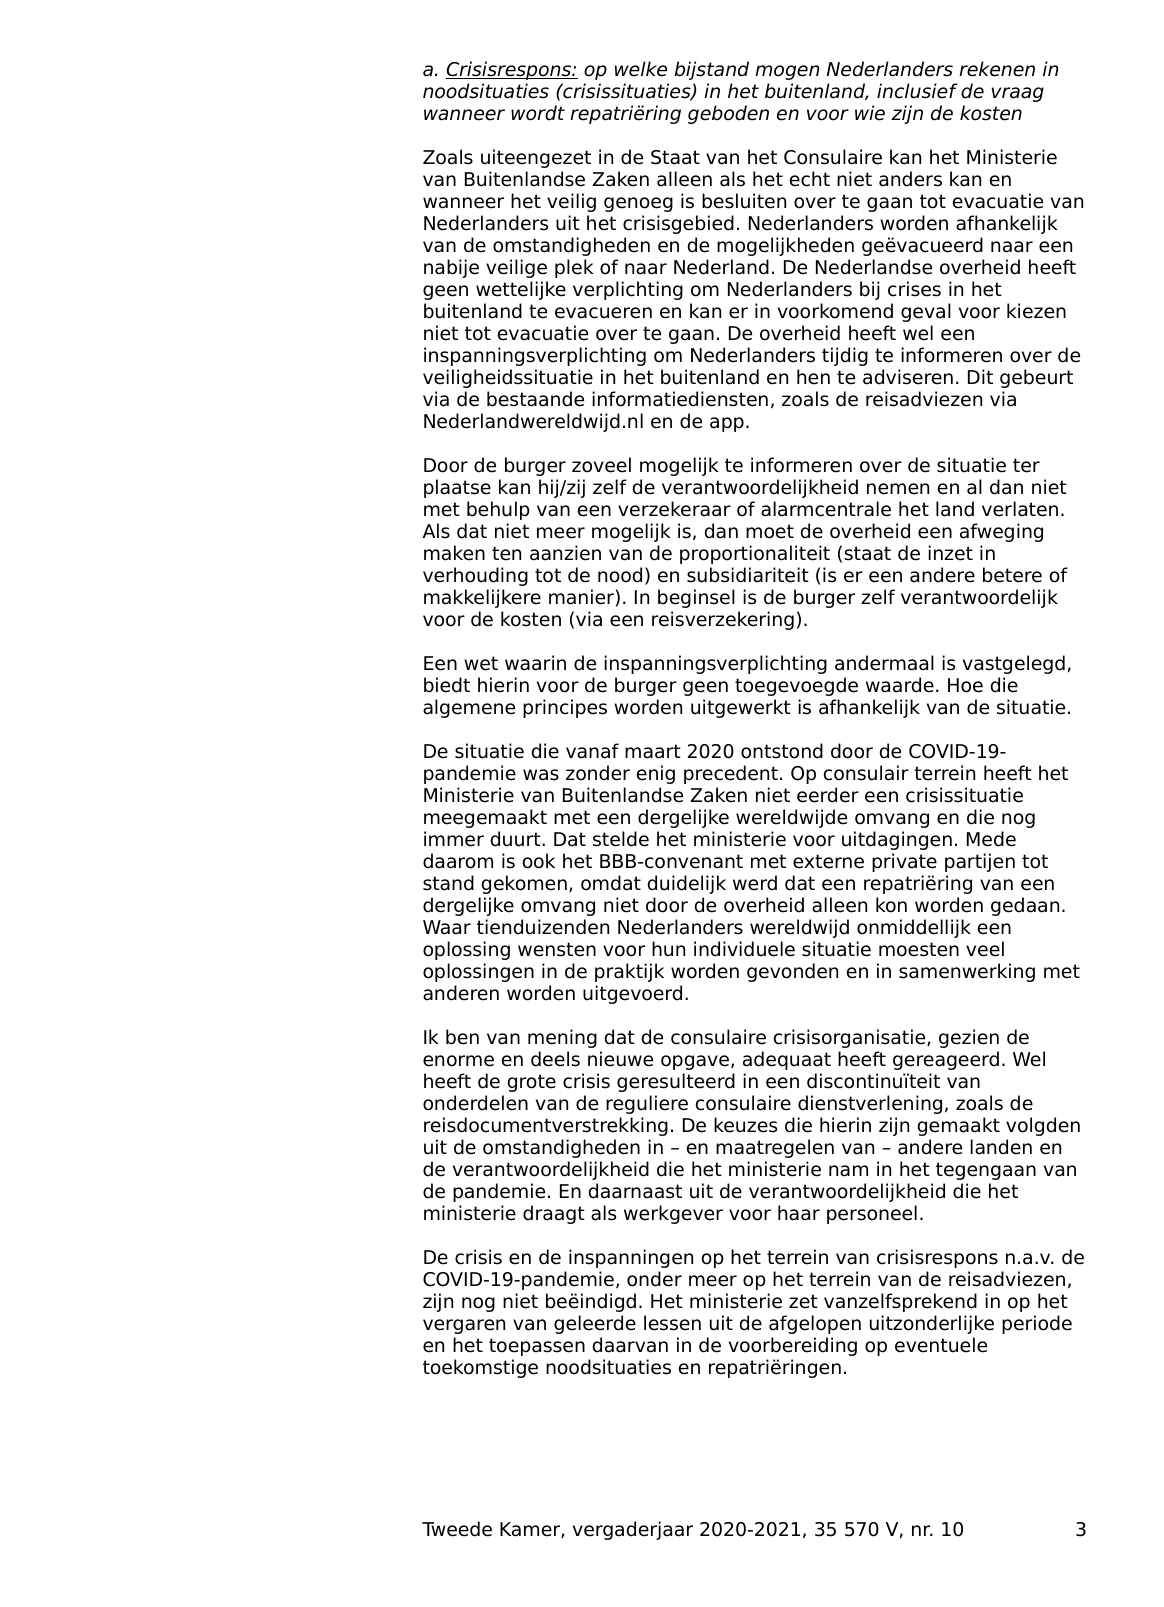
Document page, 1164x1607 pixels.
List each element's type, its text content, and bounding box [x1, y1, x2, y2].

subtitle a. Crisisrespons: op welke bijstand mogen Nederlanders rekenen in noodsituaties (crisissituaties) in het buitenland, inclusief de vraag wanneer wordt repatriëring geboden en voor wie zijn de kosten [422, 59, 1087, 125]
text Zoals uiteengezet in de Staat van het Consulaire kan het Ministerie van Buitenlandse Zaken alleen als het echt niet anders kan en wanneer het veilig genoeg is besluiten over te gaan tot evacuatie van Nederlanders uit het crisisgebied. Nederlanders worden afhankelijk van de omstandigheden en de mogelijkheden geëvacueerd naar een nabije veilige plek of naar Nederland. De Nederlandse overheid heeft geen wettelijke verplichting om Nederlanders bij crises in het buitenland te evacueren en kan er in voorkomend geval voor kiezen niet tot evacuatie over te gaan. De overheid heeft wel een inspanningsverplichting om Nederlanders tijdig te informeren over de veiligheidssituatie in het buitenland en hen te adviseren. Dit gebeurt via de bestaande informatiediensten, zoals de reisadviezen via Nederlandwereldwijd.nl en de app. [422, 147, 1087, 433]
text Ik ben van mening dat de consulaire crisisorganisatie, gezien de enorme en deels nieuwe opgave, adequaat heeft gereageerd. Wel heeft de grote crisis geresulteerd in een discontinuïteit van onderdelen van de reguliere consulaire dienstverlening, zoals de reisdocumentverstrekking. De keuzes die hierin zijn gemaakt volgden uit de omstandigheden in – en maatregelen van – andere landen en de verantwoordelijkheid die het ministerie nam in het tegengaan van de pandemie. En daarnaast uit de verantwoordelijkheid die het ministerie draagt als werkgever voor haar personeel. [422, 1027, 1087, 1225]
text De crisis en de inspanningen op het terrein van crisisrespons n.a.v. de COVID-19-pandemie, onder meer op het terrein van de reisadviezen, zijn nog niet beëindigd. Het ministerie zet vanzelfsprekend in op het vergaren van geleerde lessen uit de afgelopen uitzonderlijke periode en het toepassen daarvan in de voorbereiding op eventuele toekomstige noodsituaties en repatriëringen. [422, 1247, 1087, 1379]
text Een wet waarin de inspanningsverplichting andermaal is vastgelegd, biedt hierin voor de burger geen toegevoegde waarde. Hoe die algemene principes worden uitgewerkt is afhankelijk van de situatie. [422, 653, 1087, 719]
text De situatie die vanaf maart 2020 ontstond door de COVID-19-pandemie was zonder enig precedent. Op consulair terrein heeft het Ministerie van Buitenlandse Zaken niet eerder een crisissituatie meegemaakt met een dergelijke wereldwijde omvang en die nog immer duurt. Dat stelde het ministerie voor uitdagingen. Mede daarom is ook het BBB-convenant met externe private partijen tot stand gekomen, omdat duidelijk werd dat een repatriëring van een dergelijke omvang niet door de overheid alleen kon worden gedaan. Waar tienduizenden Nederlanders wereldwijd onmiddellijk een oplossing wensten voor hun individuele situatie moesten veel oplossingen in de praktijk worden gevonden en in samenwerking met anderen worden uitgevoerd. [422, 741, 1087, 1005]
text Door de burger zoveel mogelijk te informeren over de situatie ter plaatse kan hij/zij zelf de verantwoordelijkheid nemen en al dan niet met behulp van een verzekeraar of alarmcentrale het land verlaten. Als dat niet meer mogelijk is, dan moet de overheid een afweging maken ten aanzien van de proportionaliteit (staat de inzet in verhouding tot de nood) en subsidiariteit (is er een andere betere of makkelijkere manier). In beginsel is de burger zelf verantwoordelijk voor de kosten (via een reisverzekering). [422, 455, 1087, 631]
